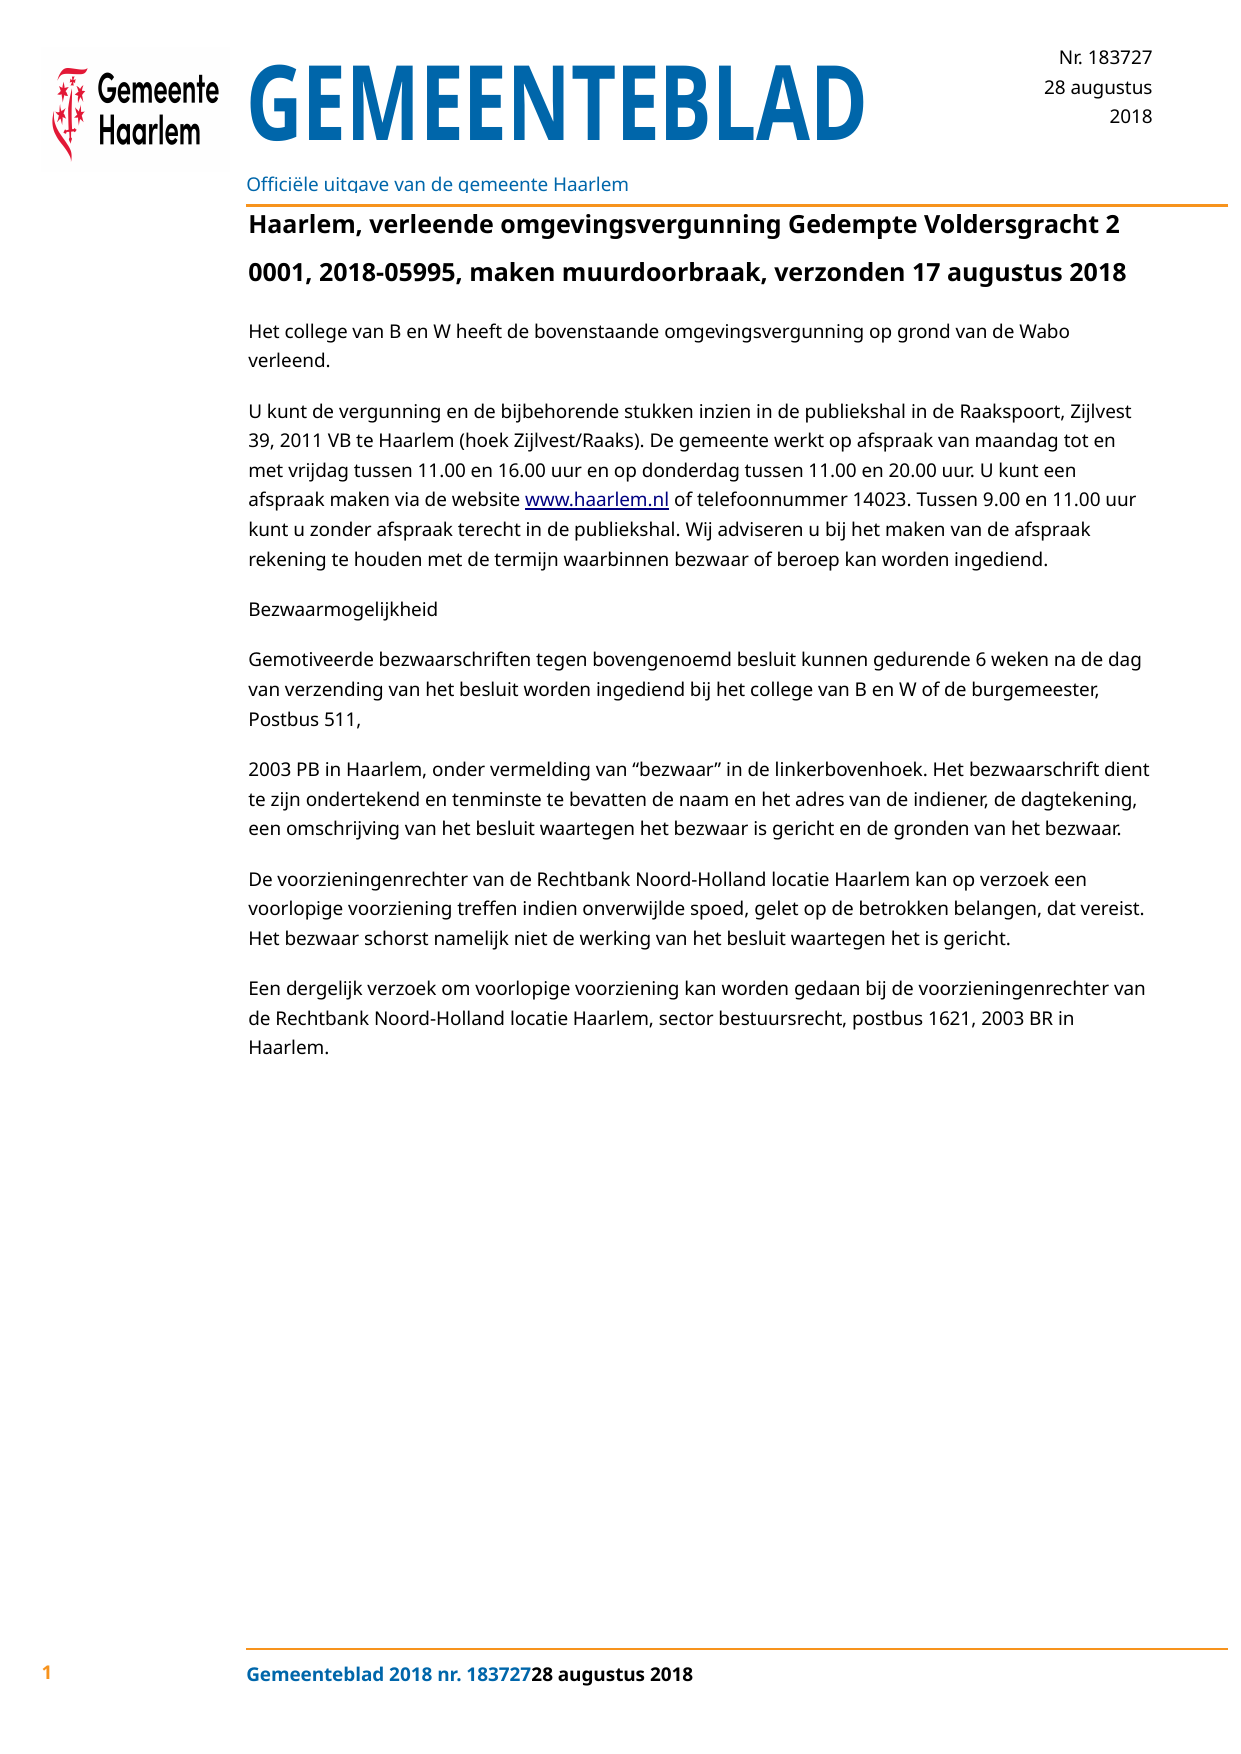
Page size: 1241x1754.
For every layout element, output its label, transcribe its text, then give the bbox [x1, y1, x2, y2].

text Haarlem, verleende omgevingsvergunning Gedempte Voldersgracht 2 0001, 2018-05995, maken muurdoorbraak, verzonden 17 augustus 2018 [248, 207, 1152, 288]
text U kunt de vergunning en de bijbehorende stukken inzien in de publiekshal in de Raakspoort, Zijlvest 39, 2011 VB te Haarlem (hoek Zijlvest/Raaks). De gemeente werkt op afspraak van maandag tot en met vrijdag tussen 11.00 en 16.00 uur en op donderdag tussen 11.00 en 20.00 uur. U kunt een afspraak maken via de website www.haarlem.nl of telefoonnummer 14023. Tussen 9.00 en 11.00 uur kunt u zonder afspraak terecht in de publiekshal. Wij adviseren u bij het maken van de afspraak rekening te houden met de termijn waarbinnen bezwaar of beroep kan worden ingediend. [248, 398, 1152, 572]
text Bezwaarmogelijkheid [248, 596, 1152, 622]
text De voorzieningenrechter van de Rechtbank Noord-Holland locatie Haarlem kan op verzoek een voorlopige voorziening treffen indien onverwijlde spoed, gelet op de betrokken belangen, dat vereist. Het bezwaar schorst namelijk niet de werking van het besluit waartegen het is gericht. [248, 866, 1152, 951]
text 2003 PB in Haarlem, onder vermelding van “bezwaar” in de linkerbovenhoek. Het bezwaarschrift dient te zijn ondertekend en tenminste te bevatten de naam en het adres van de indiener, de dagtekening, een omschrijving van het besluit waartegen het bezwaar is gericht en de gronden van het bezwaar. [248, 756, 1152, 841]
picture [41, 47, 231, 172]
text Het college van B en W heeft de bovenstaande omgevingsvergunning op grond van de Wabo verleend. [248, 318, 1152, 373]
text Gemotiveerde bezwaarschriften tegen bovengenoemd besluit kunnen gedurende 6 weken na de dag van verzending van het besluit worden ingediend bij het college van B en W of de burgemeester, Postbus 511, [248, 647, 1152, 732]
text Een dergelijk verzoek om voorlopige voorziening kan worden gedaan bij de voorzieningenrechter van de Rechtbank Noord-Holland locatie Haarlem, sector bestuursrecht, postbus 1621, 2003 BR in Haarlem. [248, 975, 1152, 1060]
